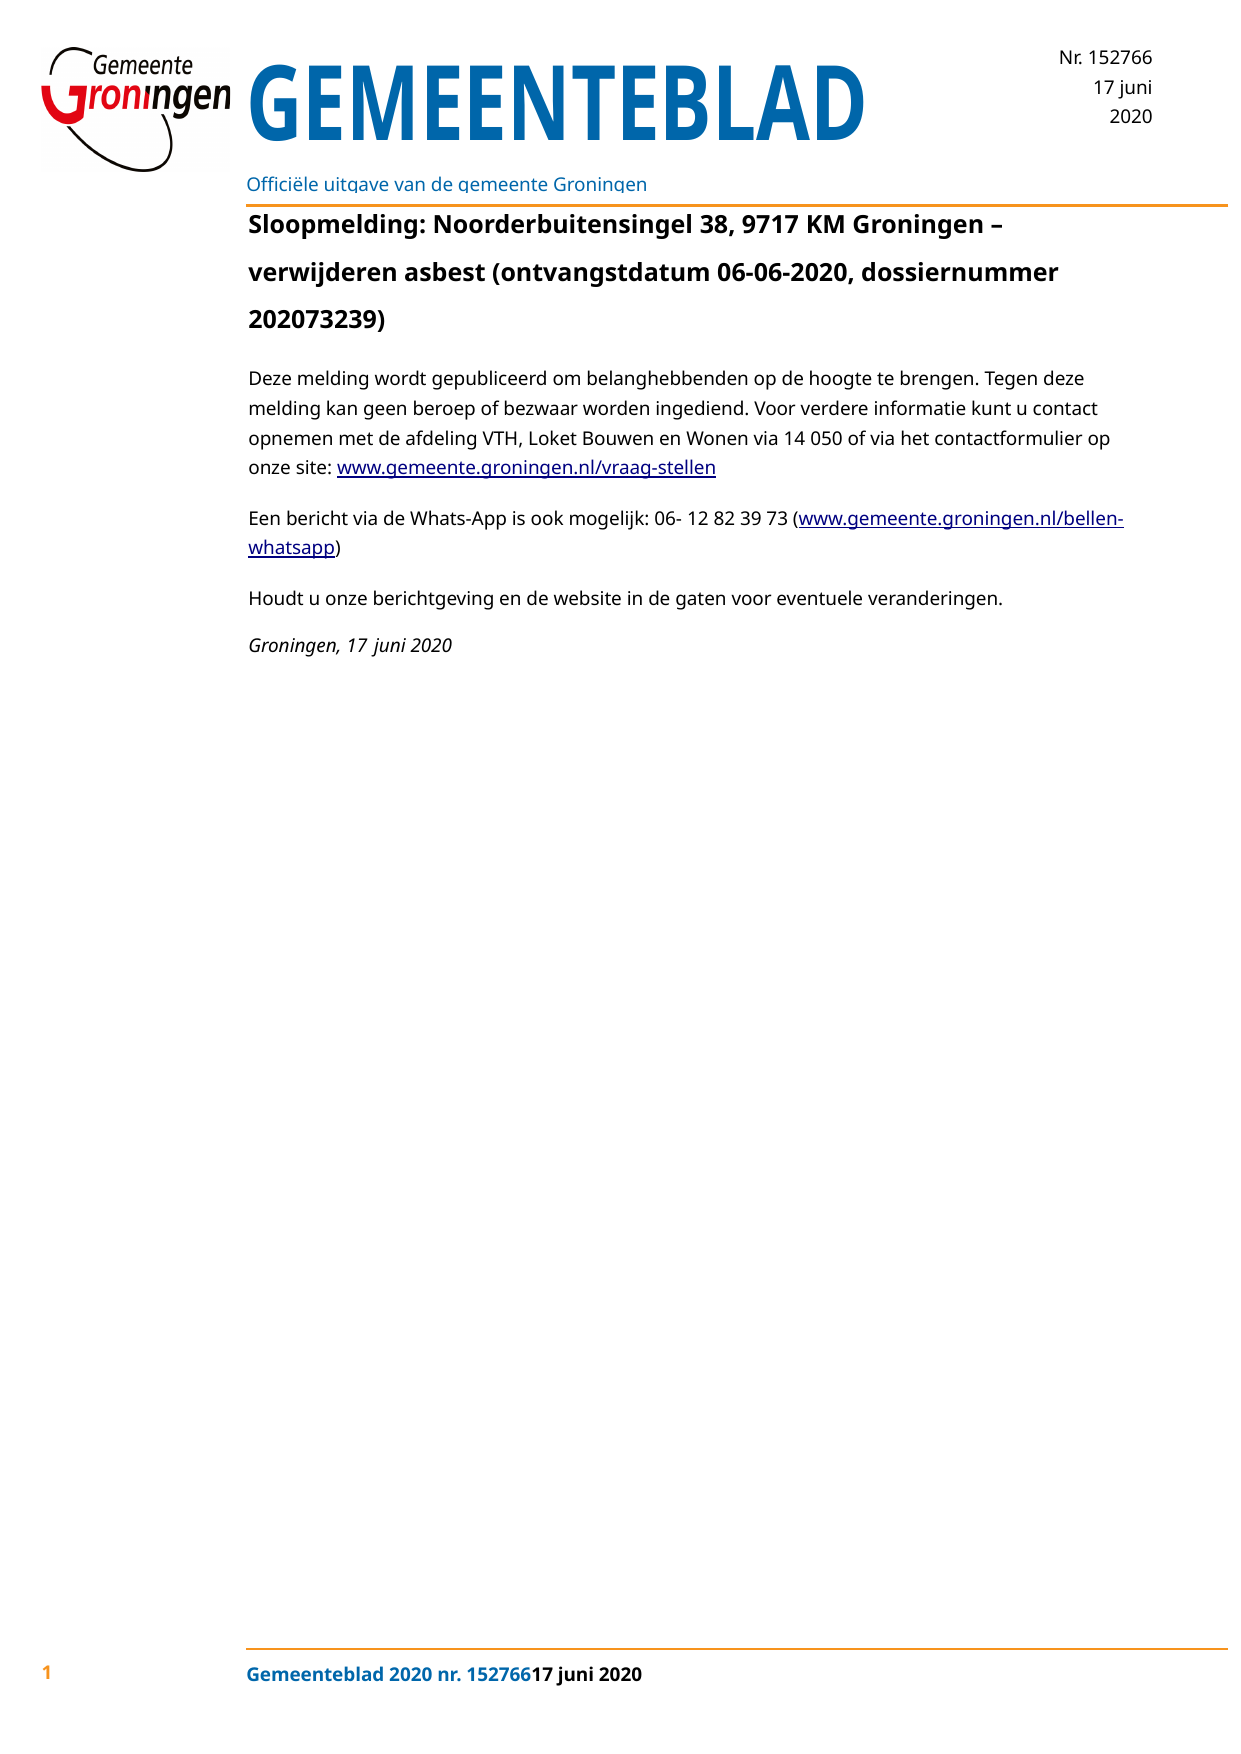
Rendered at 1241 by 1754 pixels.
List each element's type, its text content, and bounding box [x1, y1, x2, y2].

picture [41, 47, 231, 172]
text Groningen, 17 juni 2020 [248, 632, 1152, 658]
text Sloopmelding: Noorderbuitensingel 38, 9717 KM Groningen – verwijderen asbest (ontvangstdatum 06-06-2020, dossiernummer 202073239) [248, 207, 1152, 336]
text Houdt u onze berichtgeving en de website in de gaten voor eventuele veranderingen. [248, 585, 1152, 610]
text Deze melding wordt gepubliceerd om belanghebbenden op de hoogte te brengen. Tegen deze melding kan geen beroep of bezwaar worden ingediend. Voor verdere informatie kunt u contact opnemen met de afdeling VTH, Loket Bouwen en Wonen via 14 050 of via het contactformulier op onze site: www.gemeente.groningen.nl/vraag-stellen [248, 366, 1152, 480]
text Een bericht via de Whats-App is ook mogelijk: 06- 12 82 39 73 (www.gemeente.groningen.nl/bellen-whatsapp) [248, 505, 1152, 560]
